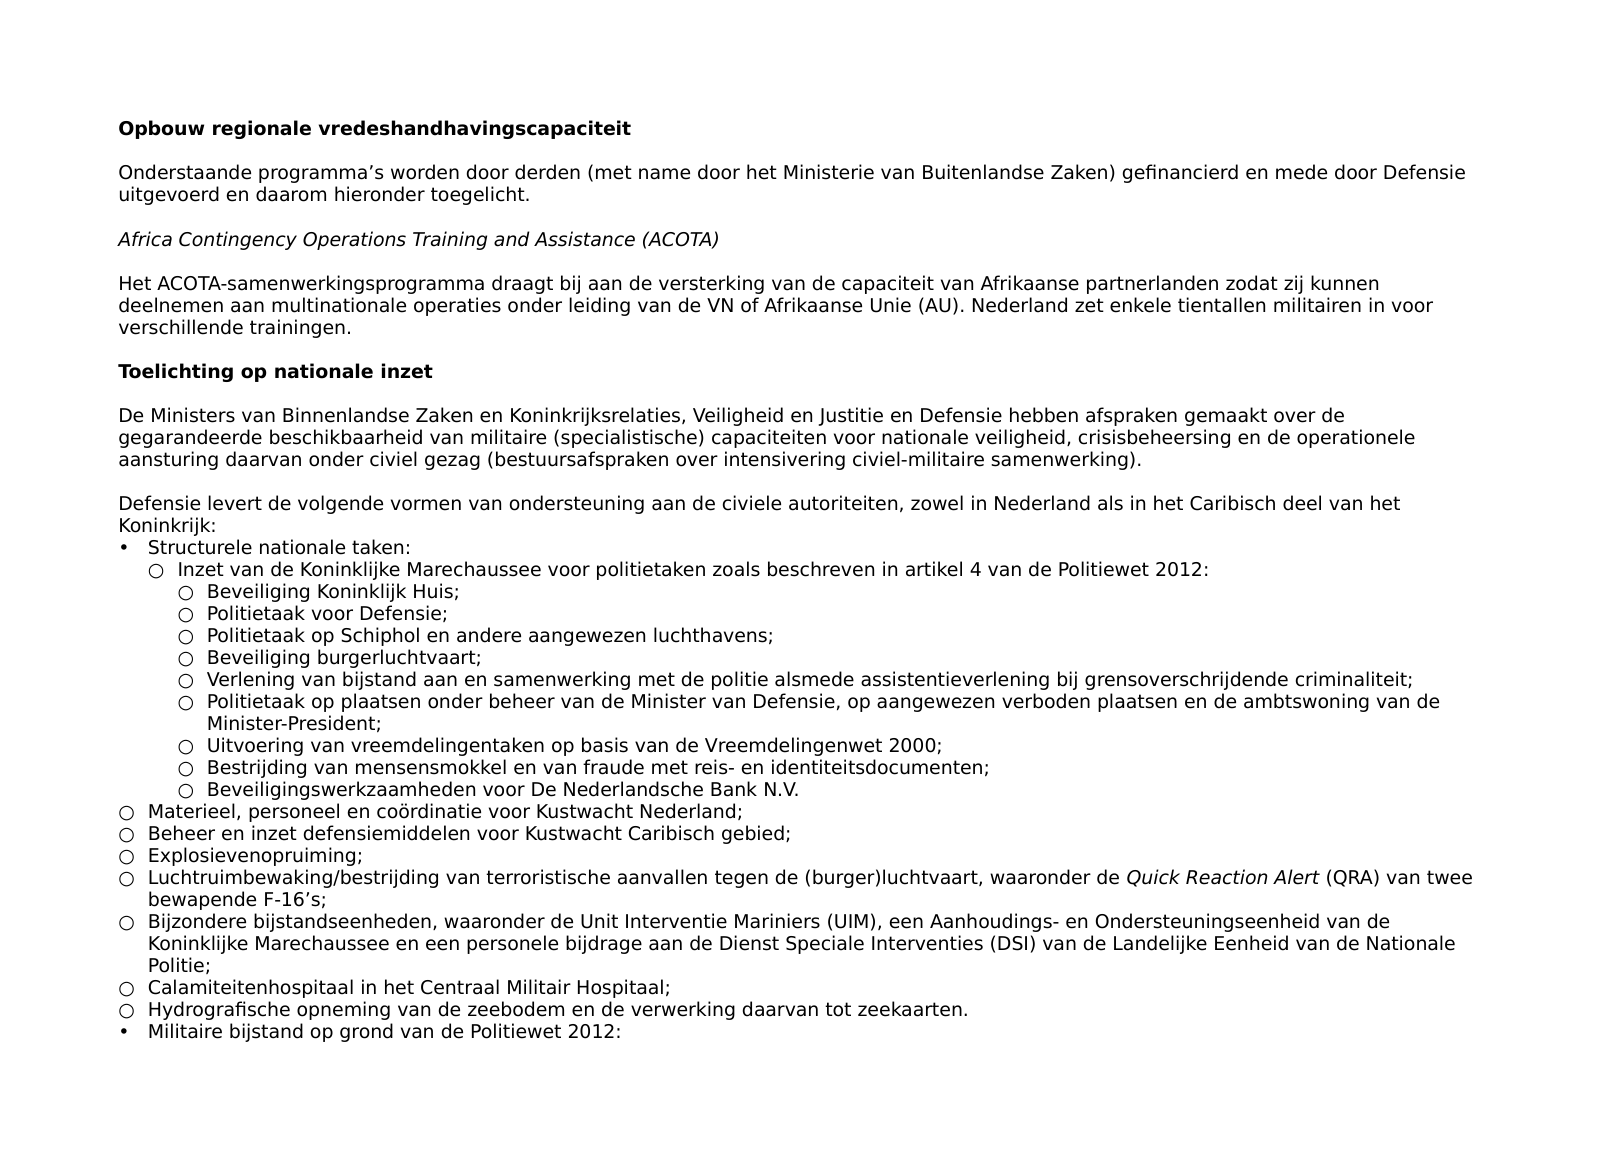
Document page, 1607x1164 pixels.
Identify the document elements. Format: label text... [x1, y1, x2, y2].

subtitle Opbouw regionale vredeshandhavingscapaciteit [118, 118, 1488, 140]
text ○ Politietaak op plaatsen onder beheer van de Minister van Defensie, op aangewezen verboden plaatsen en de ambtswoning van de Minister-President; [177, 691, 1488, 735]
text ○ Hydrografische opneming van de zeebodem en de verwerking daarvan tot zeekaarten. [118, 998, 1488, 1021]
subtitle Toelichting op nationale inzet [118, 361, 1488, 383]
text ○ Inzet van de Koninklijke Marechaussee voor politietaken zoals beschreven in artikel 4 van de Politiewet 2012: [148, 559, 1488, 581]
text Defensie levert de volgende vormen van ondersteuning aan de civiele autoriteiten, zowel in Nederland als in het Caribisch deel van het Koninkrijk: [118, 493, 1488, 537]
text ○ Luchtruimbewaking/bestrijding van terroristische aanvallen tegen de (burger)luchtvaart, waaronder de Quick Reaction Alert (QRA) van twee bewapende F-16’s; [118, 867, 1488, 911]
text Het ACOTA-samenwerkingsprogramma draagt bij aan de versterking van de capaciteit van Afrikaanse partnerlanden zodat zij kunnen deelnemen aan multinationale operaties onder leiding van de VN of Afrikaanse Unie (AU). Nederland zet enkele tientallen militairen in voor verschillende trainingen. [118, 273, 1488, 338]
text ○ Explosievenopruiming; [118, 845, 1488, 867]
text ○ Politietaak voor Defensie; [177, 603, 1488, 625]
text ○ Bestrijding van mensensmokkel en van fraude met reis- en identiteitsdocumenten; [177, 757, 1488, 779]
text ○ Materieel, personeel en coördinatie voor Kustwacht Nederland; [118, 801, 1488, 823]
text De Ministers van Binnenlandse Zaken en Koninkrijksrelaties, Veiligheid en Justitie en Defensie hebben afspraken gemaakt over de gegarandeerde beschikbaarheid van militaire (specialistische) capaciteiten voor nationale veiligheid, crisisbeheersing en de operationele aansturing daarvan onder civiel gezag (bestuursafspraken over intensivering civiel-militaire samenwerking). [118, 405, 1488, 471]
text ○ Beheer en inzet defensiemiddelen voor Kustwacht Caribisch gebied; [118, 823, 1488, 845]
text ○ Verlening van bijstand aan en samenwerking met de politie alsmede assistentieverlening bij grensoverschrijdende criminaliteit; [177, 669, 1488, 691]
text • Structurele nationale taken: [118, 537, 1488, 559]
subtitle Africa Contingency Operations Training and Assistance (ACOTA) [118, 228, 1488, 250]
text Onderstaande programma’s worden door derden (met name door het Ministerie van Buitenlandse Zaken) gefinancierd en mede door Defensie uitgevoerd en daarom hieronder toegelicht. [118, 162, 1488, 206]
text ○ Bijzondere bijstandseenheden, waaronder de Unit Interventie Mariniers (UIM), een Aanhoudings- en Ondersteuningseenheid van de Koninklijke Marechaussee en een personele bijdrage aan de Dienst Speciale Interventies (DSI) van de Landelijke Eenheid van de Nationale Politie; [118, 911, 1488, 977]
text ○ Uitvoering van vreemdelingentaken op basis van de Vreemdelingenwet 2000; [177, 735, 1488, 757]
text ○ Calamiteitenhospitaal in het Centraal Militair Hospitaal; [118, 977, 1488, 998]
text • Militaire bijstand op grond van de Politiewet 2012: [118, 1021, 1488, 1042]
text ○ Politietaak op Schiphol en andere aangewezen luchthavens; [177, 625, 1488, 647]
text ○ Beveiliging Koninklijk Huis; [177, 581, 1488, 603]
text ○ Beveiliging burgerluchtvaart; [177, 647, 1488, 669]
text ○ Beveiligingswerkzaamheden voor De Nederlandsche Bank N.V. [177, 779, 1488, 801]
